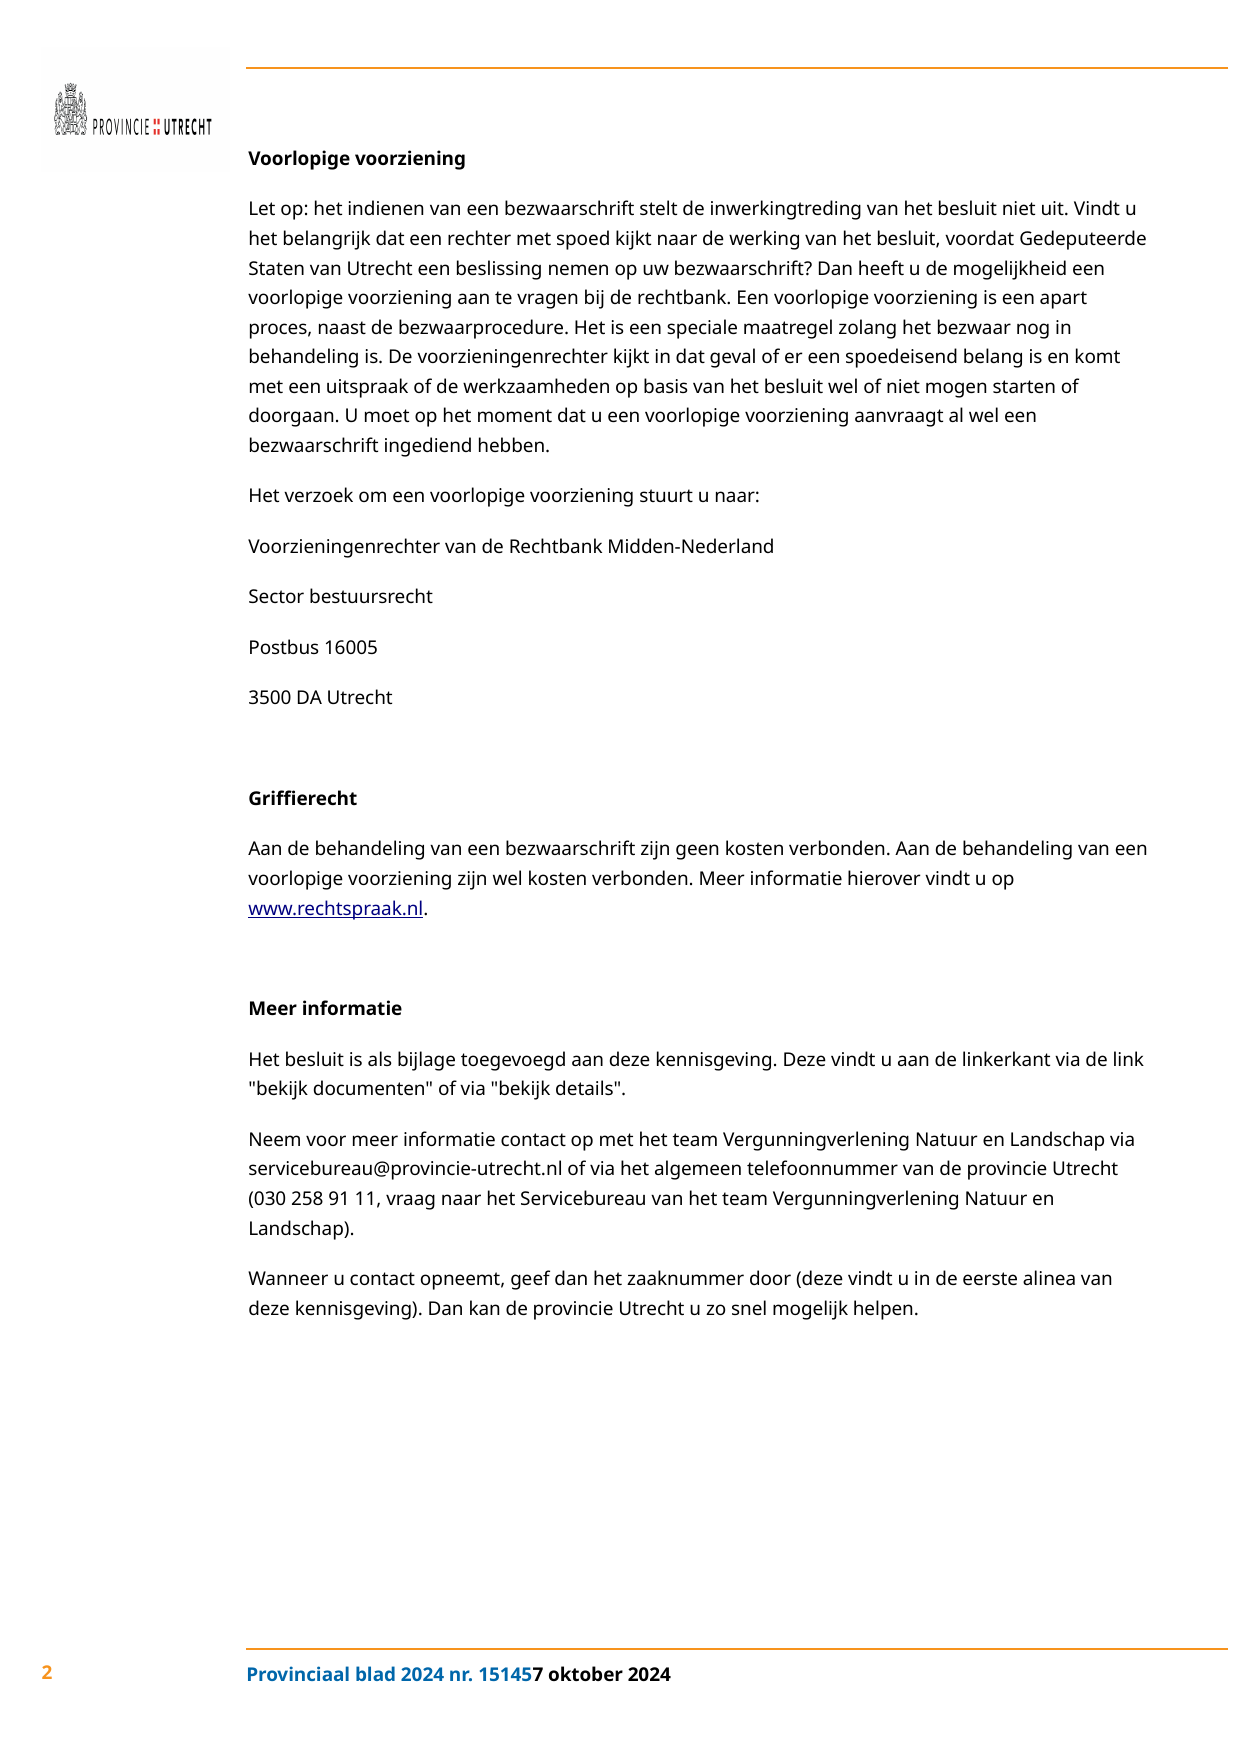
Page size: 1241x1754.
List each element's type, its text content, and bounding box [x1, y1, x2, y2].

text Neem voor meer informatie contact op met het team Vergunningverlening Natuur en Landschap via servicebureau@provincie-utrecht.nl of via het algemeen telefoonnummer van de provincie Utrecht (030 258 91 11, vraag naar het Servicebureau van het team Vergunningverlening Natuur en Landschap). [248, 1126, 1152, 1241]
text Het besluit is als bijlage toegevoegd aan deze kennisgeving. Deze vindt u aan de linkerkant via de link "bekijk documenten" of via "bekijk details". [248, 1046, 1152, 1101]
text Voorlopige voorziening [248, 145, 1152, 171]
picture [41, 47, 231, 172]
text Het verzoek om een voorlopige voorziening stuurt u naar: [248, 483, 1152, 508]
text Let op: het indienen van een bezwaarschrift stelt de inwerkingtreding van het besluit niet uit. Vindt u het belangrijk dat een rechter met spoed kijkt naar de werking van het besluit, voordat Gedeputeerde Staten van Utrecht een beslissing nemen op uw bezwaarschrift? Dan heeft u de mogelijkheid een voorlopige voorziening aan te vragen bij de rechtbank. Een voorlopige voorziening is een apart proces, naast de bezwaarprocedure. Het is een speciale maatregel zolang het bezwaar nog in behandeling is. De voorzieningenrechter kijkt in dat geval of er een spoedeisend belang is en komt met een uitspraak of de werkzaamheden op basis van het besluit wel of niet mogen starten of doorgaan. U moet op het moment dat u een voorlopige voorziening aanvraagt al wel een bezwaarschrift ingediend hebben. [248, 196, 1152, 458]
text Meer informatie [248, 996, 1152, 1021]
text Sector bestuursrecht [248, 583, 1152, 609]
text 3500 DA Utrecht [248, 684, 1152, 710]
text Wanneer u contact opneemt, geef dan het zaaknummer door (deze vindt u in de eerste alinea van deze kennisgeving). Dan kan de provincie Utrecht u zo snel mogelijk helpen. [248, 1265, 1152, 1321]
text Voorzieningenrechter van de Rechtbank Midden-Nederland [248, 533, 1152, 559]
text Griffierecht [248, 785, 1152, 811]
text Aan de behandeling van een bezwaarschrift zijn geen kosten verbonden. Aan de behandeling van een voorlopige voorziening zijn wel kosten verbonden. Meer informatie hierover vindt u op www.rechtspraak.nl. [248, 836, 1152, 921]
text Postbus 16005 [248, 634, 1152, 660]
